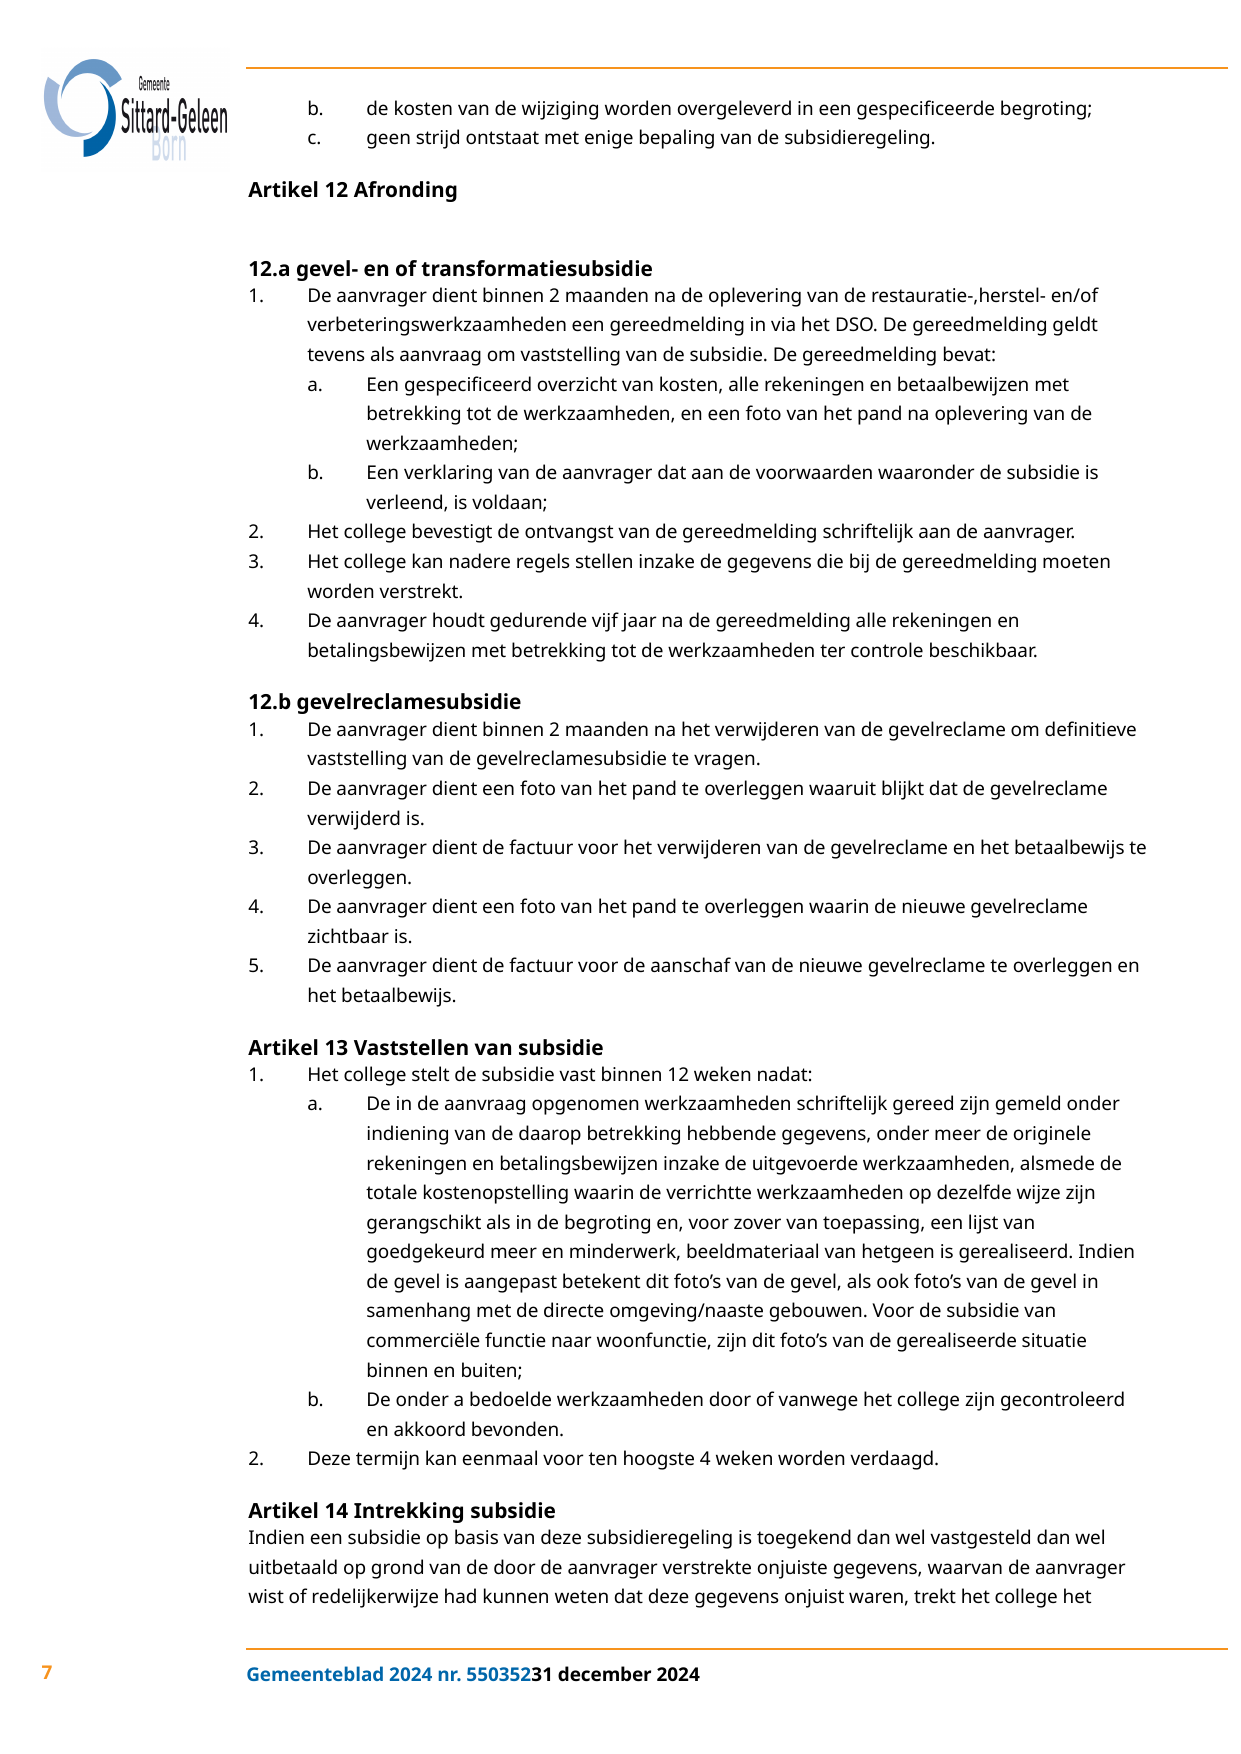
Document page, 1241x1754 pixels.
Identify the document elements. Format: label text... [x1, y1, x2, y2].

list De aanvrager houdt gedurende vijf jaar na de gereedmelding alle rekeningen en betalingsbewijzen met betrekking tot de werkzaamheden ter controle beschikbaar. [248, 607, 1152, 663]
list De aanvrager dient de factuur voor de aanschaf van de nieuwe gevelreclame te overleggen en het betaalbewijs. [248, 953, 1152, 1008]
list Het college stelt de subsidie vast binnen 12 weken nadat: [248, 1061, 1152, 1087]
list Een gespecificeerd overzicht van kosten, alle rekeningen en betaalbewijzen met betrekking tot de werkzaamheden, en een foto van het pand na oplevering van de werkzaamheden; [307, 371, 1152, 456]
text Indien een subsidie op basis van deze subsidieregeling is toegekend dan wel vastgesteld dan wel uitbetaald op grond van de door de aanvrager verstrekte onjuiste gegevens, waarvan de aanvrager wist of redelijkerwijze had kunnen weten dat deze gegevens onjuist waren, trekt het college het [248, 1524, 1152, 1609]
list De onder a bedoelde werkzaamheden door of vanwege het college zijn gecontroleerd en akkoord bevonden. [307, 1386, 1152, 1442]
list De aanvrager dient een foto van het pand te overleggen waaruit blijkt dat de gevelreclame verwijderd is. [248, 775, 1152, 830]
text 12.b gevelreclamesubsidie [248, 687, 1152, 716]
picture [41, 47, 231, 172]
list De aanvrager dient binnen 2 maanden na de oplevering van de restauratie-,herstel- en/of verbeteringswerkzaamheden een gereedmelding in via het DSO. De gereedmelding geldt tevens als aanvraag om vaststelling van de subsidie. De gereedmelding bevat: [248, 282, 1152, 367]
list Deze termijn kan eenmaal voor ten hoogste 4 weken worden verdaagd. [248, 1446, 1152, 1471]
list De aanvrager dient een foto van het pand te overleggen waarin de nieuwe gevelreclame zichtbaar is. [248, 893, 1152, 949]
list geen strijd ontstaat met enige bepaling van de subsidieregeling. [307, 124, 1152, 150]
list De aanvrager dient de factuur voor het verwijderen van de gevelreclame en het betaalbewijs te overleggen. [248, 834, 1152, 889]
text Artikel 14 Intrekking subsidie [248, 1496, 1152, 1524]
text Artikel 13 Vaststellen van subsidie [248, 1033, 1152, 1061]
list Het college bevestigt de ontvangst van de gereedmelding schriftelijk aan de aanvrager. [248, 519, 1152, 544]
list De in de aanvraag opgenomen werkzaamheden schriftelijk gereed zijn gemeld onder indiening van de daarop betrekking hebbende gegevens, onder meer de originele rekeningen en betalingsbewijzen inzake de uitgevoerde werkzaamheden, alsmede de totale kostenopstelling waarin de verrichtte werkzaamheden op dezelfde wijze zijn gerangschikt als in de begroting en, voor zover van toepassing, een lijst van goedgekeurd meer en minderwerk, beeldmateriaal van hetgeen is gerealiseerd. Indien de gevel is aangepast betekent dit foto’s van de gevel, als ook foto’s van de gevel in samenhang met de directe omgeving/naaste gebouwen. Voor de subsidie van commerciële functie naar woonfunctie, zijn dit foto’s van de gerealiseerde situatie binnen en buiten; [307, 1091, 1152, 1383]
text 12.a gevel- en of transformatiesubsidie [248, 254, 1152, 282]
list de kosten van de wijziging worden overgeleverd in een gespecificeerde begroting; [307, 95, 1152, 121]
text Artikel 12 Afronding [248, 175, 1152, 203]
list De aanvrager dient binnen 2 maanden na het verwijderen van de gevelreclame om definitieve vaststelling van de gevelreclamesubsidie te vragen. [248, 716, 1152, 771]
list Een verklaring van de aanvrager dat aan de voorwaarden waaronder de subsidie is verleend, is voldaan; [307, 459, 1152, 515]
list Het college kan nadere regels stellen inzake de gegevens die bij de gereedmelding moeten worden verstrekt. [248, 548, 1152, 604]
